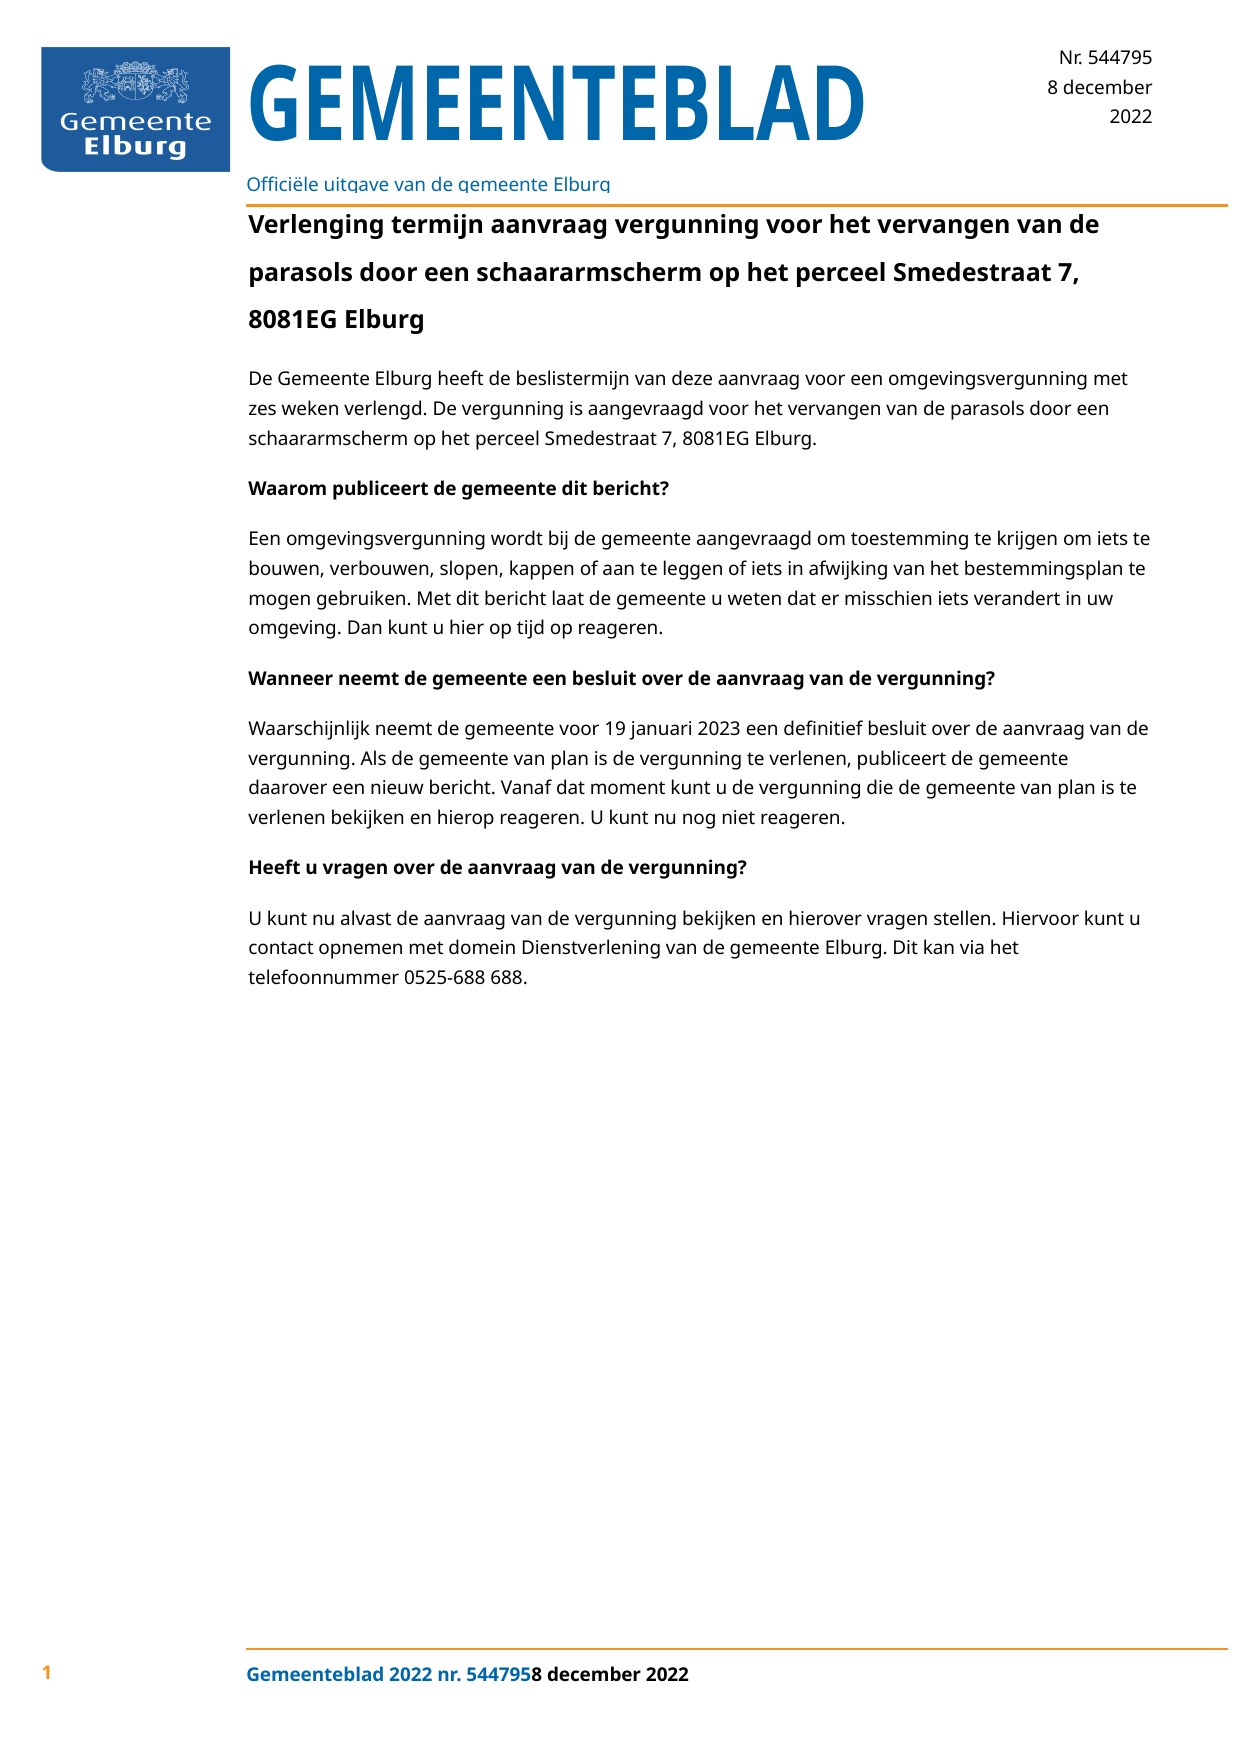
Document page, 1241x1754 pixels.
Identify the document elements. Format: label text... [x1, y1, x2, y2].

text Waarom publiceert de gemeente dit bericht? [248, 475, 1152, 501]
text U kunt nu alvast de aanvraag van de vergunning bekijken en hierover vragen stellen. Hiervoor kunt u contact opnemen met domein Dienstverlening van de gemeente Elburg. Dit kan via het telefoonnummer 0525-688 688. [248, 905, 1152, 989]
picture [41, 47, 231, 172]
text Heeft u vragen over de aanvraag van de vergunning? [248, 854, 1152, 880]
text Verlenging termijn aanvraag vergunning voor het vervangen van de parasols door een schaararmscherm op het perceel Smedestraat 7, 8081EG Elburg [248, 207, 1152, 336]
text Wanneer neemt de gemeente een besluit over de aanvraag van de vergunning? [248, 665, 1152, 690]
text De Gemeente Elburg heeft de beslistermijn van deze aanvraag voor een omgevingsvergunning met zes weken verlengd. De vergunning is aangevraagd voor het vervangen van de parasols door een schaararmscherm op het perceel Smedestraat 7, 8081EG Elburg. [248, 366, 1152, 450]
text Een omgevingsvergunning wordt bij de gemeente aangevraagd om toestemming te krijgen om iets te bouwen, verbouwen, slopen, kappen of aan te leggen of iets in afwijking van het bestemmingsplan te mogen gebruiken. Met dit bericht laat de gemeente u weten dat er misschien iets verandert in uw omgeving. Dan kunt u hier op tijd op reageren. [248, 526, 1152, 640]
text Waarschijnlijk neemt de gemeente voor 19 januari 2023 een definitief besluit over de aanvraag van de vergunning. Als de gemeente van plan is de vergunning te verlenen, publiceert de gemeente daarover een nieuw bericht. Vanaf dat moment kunt u de vergunning die de gemeente van plan is te verlenen bekijken en hierop reageren. U kunt nu nog niet reageren. [248, 715, 1152, 829]
